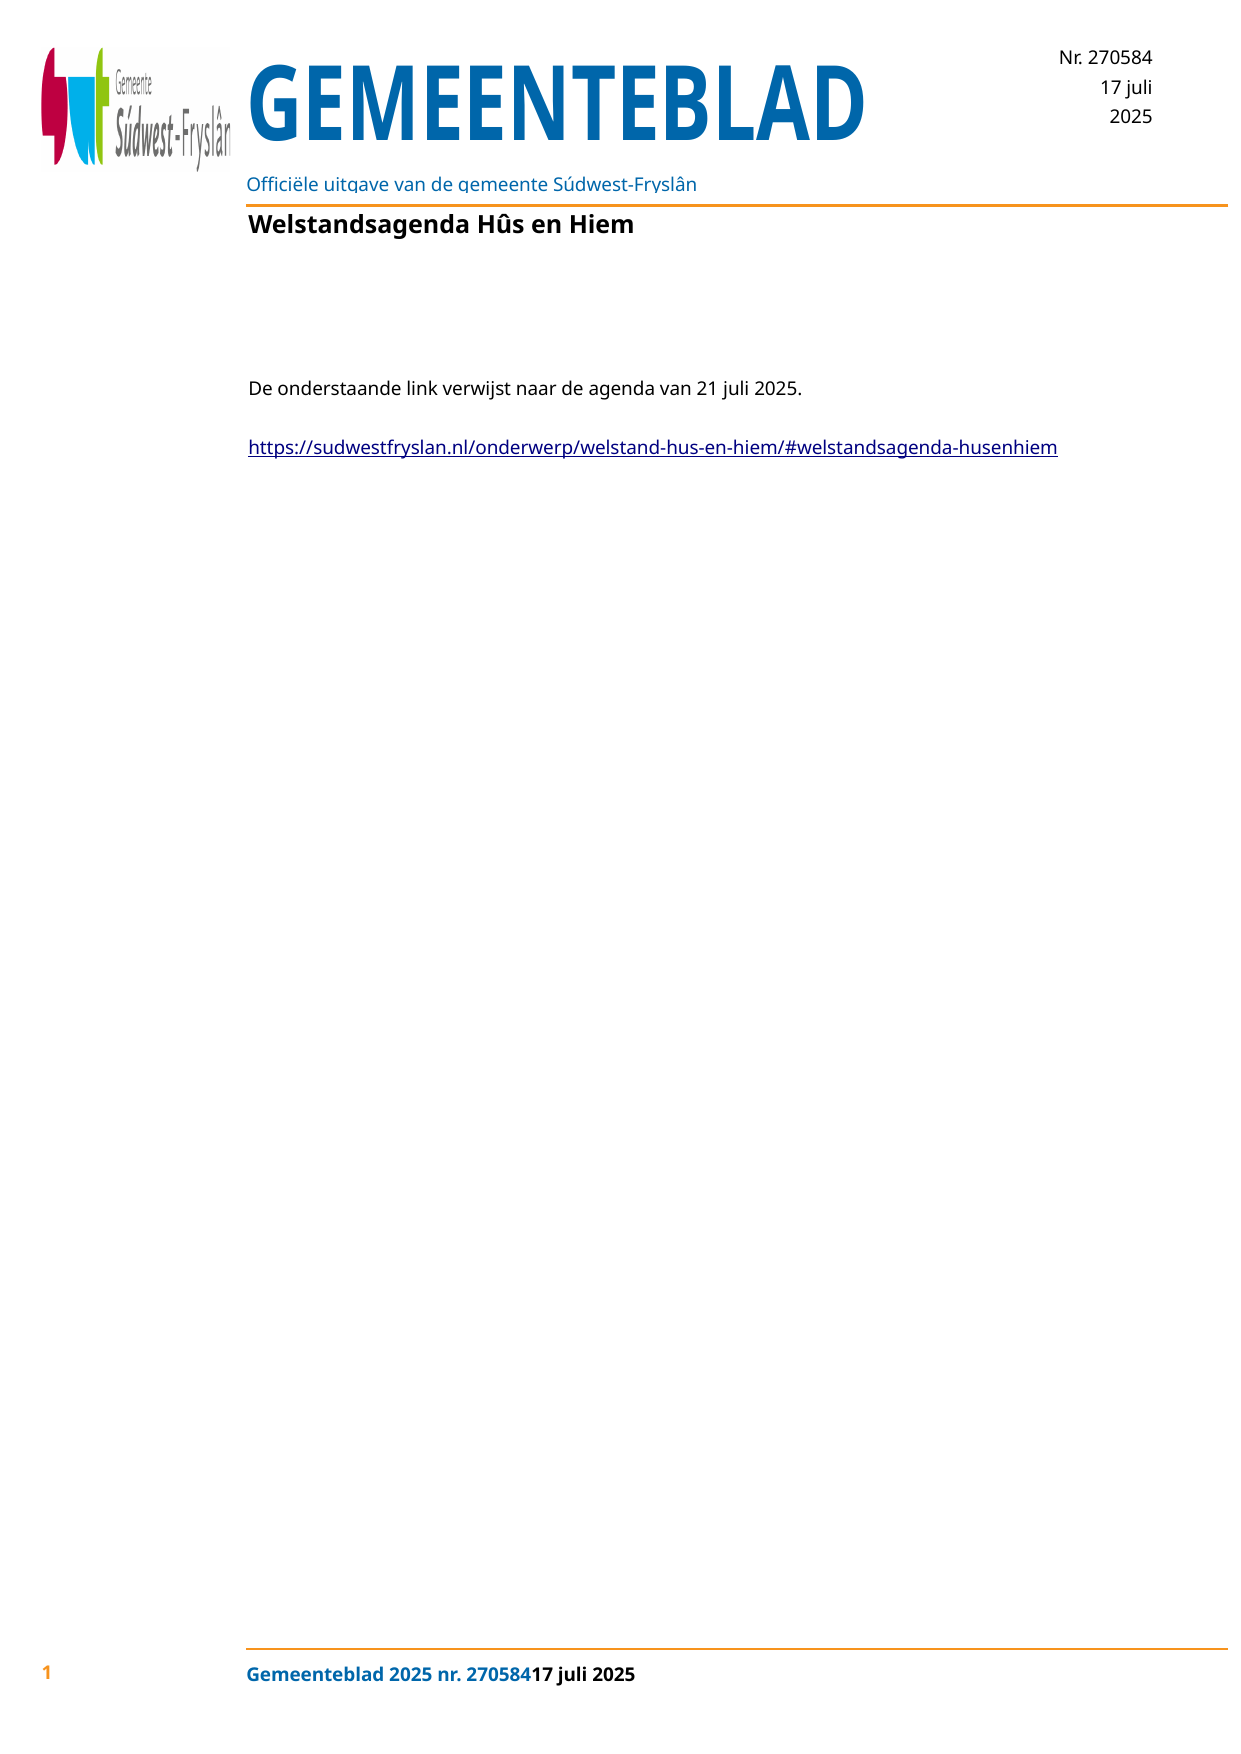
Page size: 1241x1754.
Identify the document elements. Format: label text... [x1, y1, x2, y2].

text De onderstaande link verwijst naar de agenda van 21 juli 2025. [248, 375, 1152, 401]
picture [41, 47, 231, 172]
text Welstandsagenda Hûs en Hiem [248, 207, 1152, 241]
text https://sudwestfryslan.nl/onderwerp/welstand-hus-en-hiem/#welstandsagenda-husenhiem [248, 434, 1152, 460]
